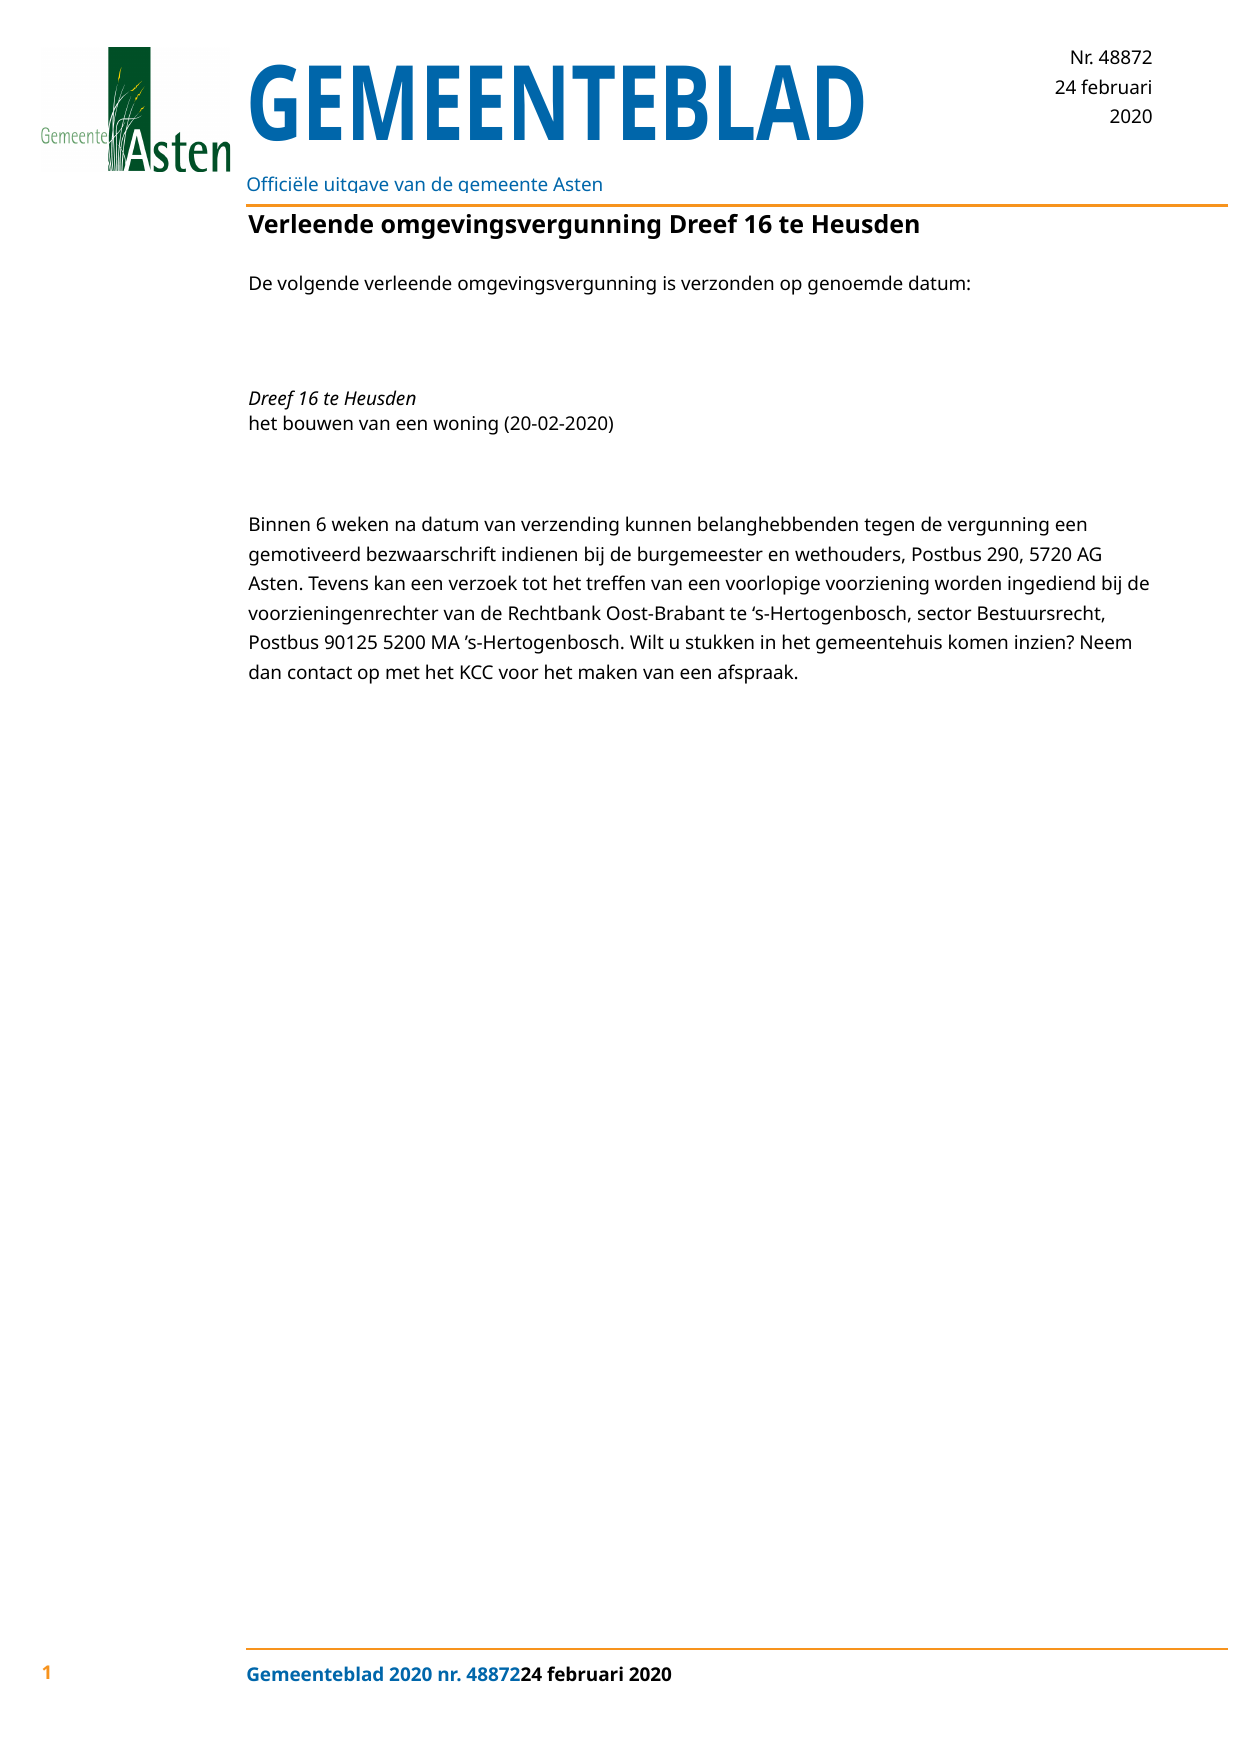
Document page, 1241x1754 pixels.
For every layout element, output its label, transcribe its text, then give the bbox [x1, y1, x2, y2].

text Binnen 6 weken na datum van verzending kunnen belanghebbenden tegen de vergunning een gemotiveerd bezwaarschrift indienen bij de burgemeester en wethouders, Postbus 290, 5720 AG Asten. Tevens kan een verzoek tot het treffen van een voorlopige voorziening worden ingediend bij de voorzieningenrechter van de Rechtbank Oost-Brabant te ‘s-Hertogenbosch, sector Bestuursrecht, Postbus 90125 5200 MA ’s-Hertogenbosch. Wilt u stukken in het gemeentehuis komen inzien? Neem dan contact op met het KCC voor het maken van een afspraak. [248, 511, 1152, 685]
picture [41, 47, 231, 172]
text het bouwen van een woning (20-02-2020) [248, 410, 1152, 436]
text Dreef 16 te Heusden [248, 385, 1152, 410]
text De volgende verleende omgevingsvergunning is verzonden op genoemde datum: [248, 270, 1152, 296]
text Verleende omgevingsvergunning Dreef 16 te Heusden [248, 207, 1152, 241]
